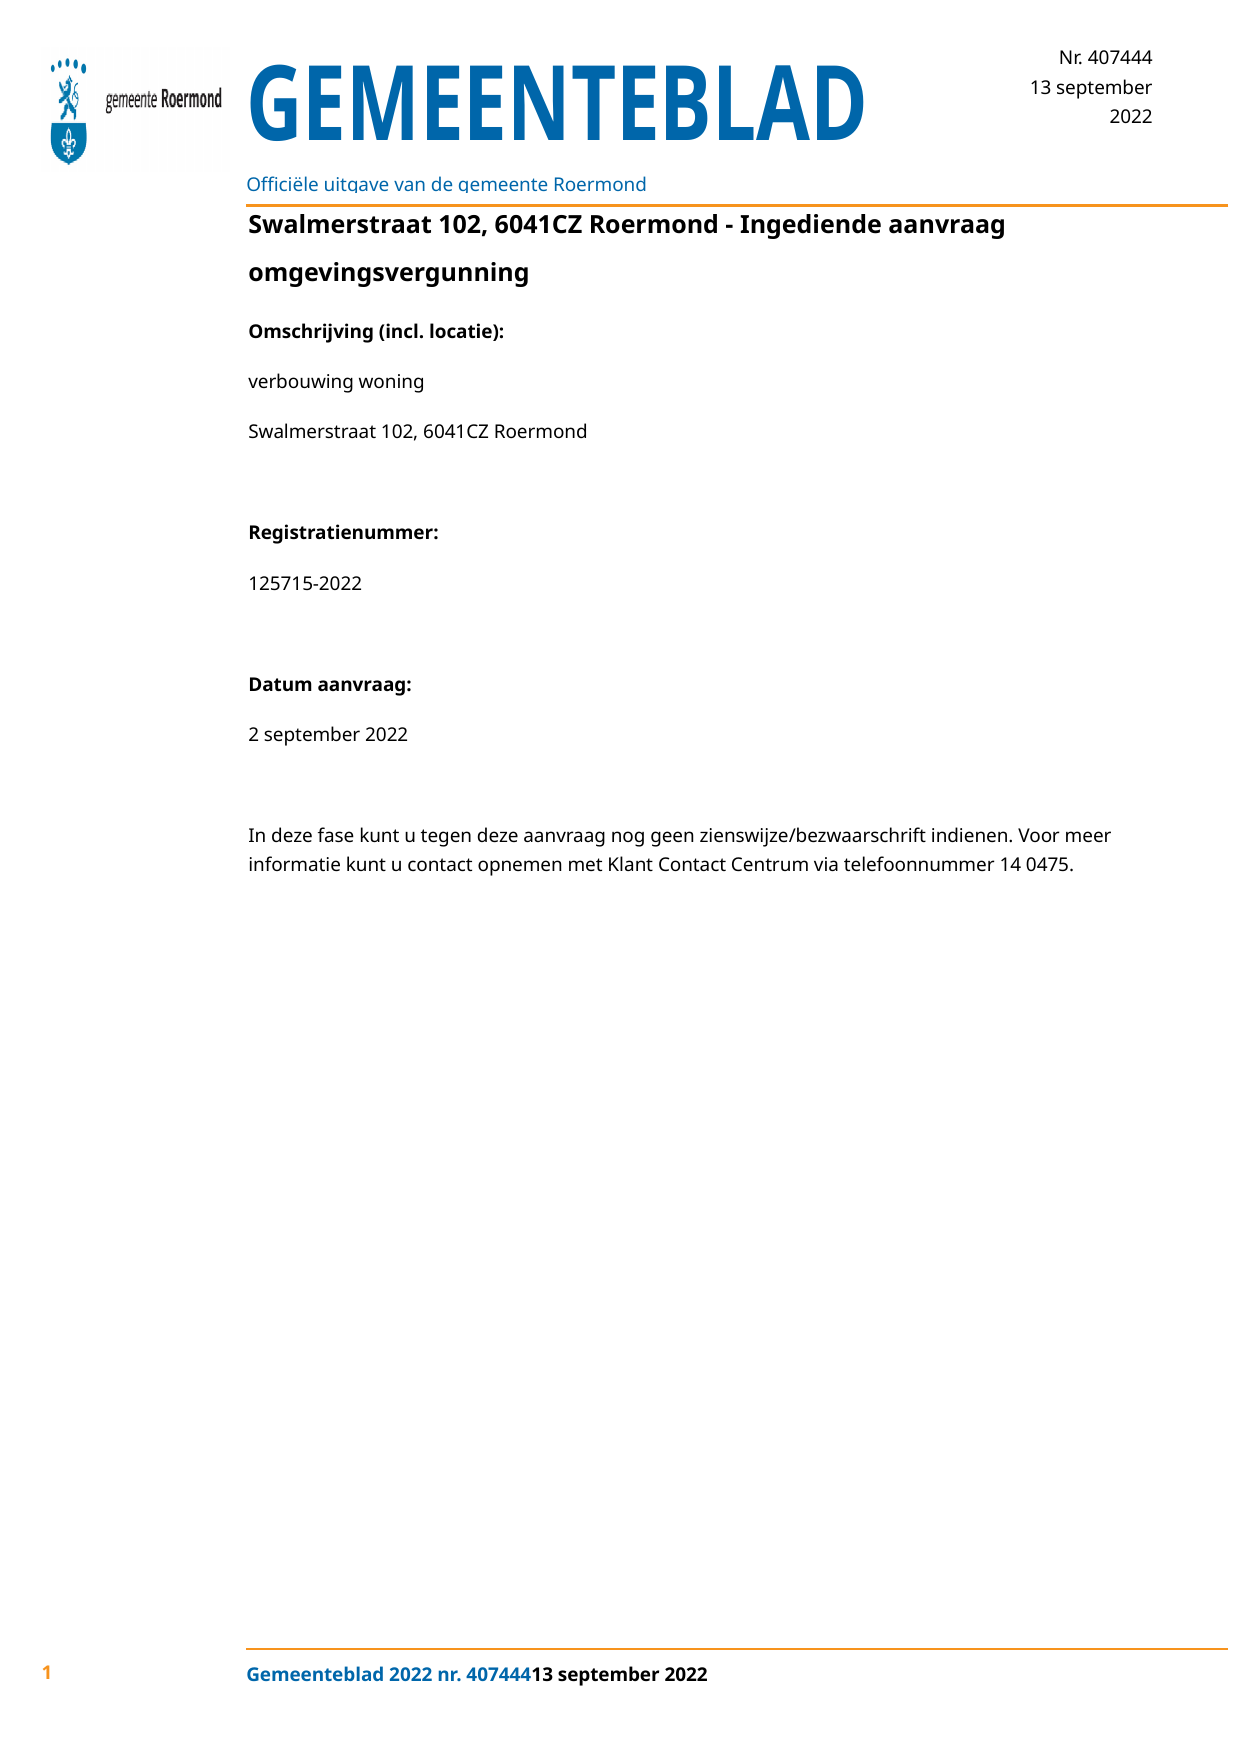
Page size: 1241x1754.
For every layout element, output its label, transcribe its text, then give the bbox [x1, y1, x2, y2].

text Swalmerstraat 102, 6041CZ Roermond [248, 419, 1152, 444]
text Omschrijving (incl. locatie): [248, 318, 1152, 344]
text Registratienummer: [248, 519, 1152, 545]
text 2 september 2022 [248, 721, 1152, 747]
text Datum aanvraag: [248, 671, 1152, 697]
text verbouwing woning [248, 368, 1152, 394]
text 125715-2022 [248, 570, 1152, 596]
picture [41, 47, 231, 172]
text In deze fase kunt u tegen deze aanvraag nog geen zienswijze/bezwaarschrift indienen. Voor meer informatie kunt u contact opnemen met Klant Contact Centrum via telefoonnummer 14 0475. [248, 822, 1152, 877]
text Swalmerstraat 102, 6041CZ Roermond - Ingediende aanvraag omgevingsvergunning [248, 207, 1152, 288]
